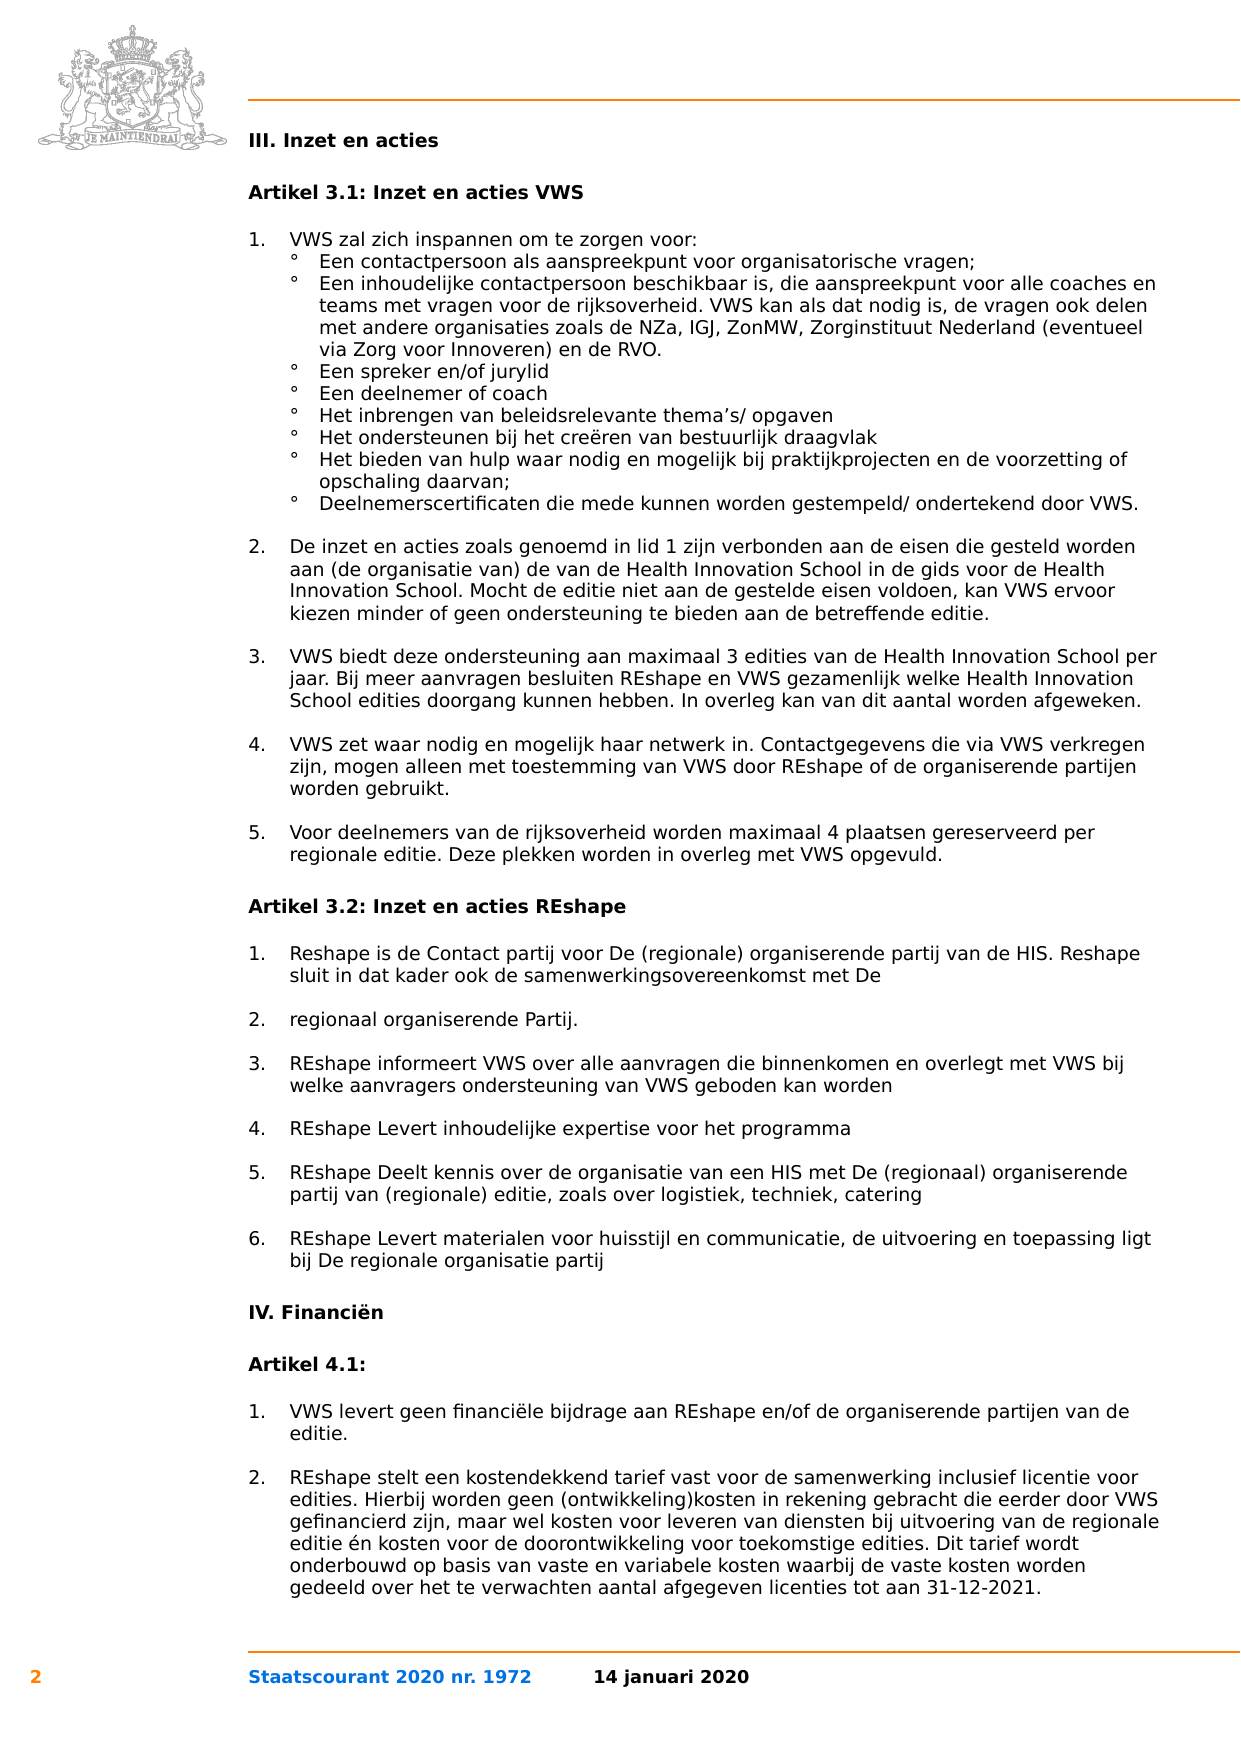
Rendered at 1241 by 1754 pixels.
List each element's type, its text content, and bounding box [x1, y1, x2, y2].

picture [38, 25, 227, 150]
text 4. REshape Levert inhoudelijke expertise voor het programma [248, 1118, 1163, 1140]
text ° Een spreker en/of jurylid [289, 361, 1163, 383]
text 3. VWS biedt deze ondersteuning aan maximaal 3 edities van de Health Innovation School per jaar. Bij meer aanvragen besluiten REshape en VWS gezamenlijk welke Health Innovation School edities doorgang kunnen hebben. In overleg kan van dit aantal worden afgeweken. [248, 646, 1163, 712]
subtitle Artikel 4.1: [248, 1354, 1163, 1376]
text 1. VWS zal zich inspannen om te zorgen voor: [248, 229, 1163, 251]
text ° Een inhoudelijke contactpersoon beschikbaar is, die aanspreekpunt voor alle coaches en teams met vragen voor de rijksoverheid. VWS kan als dat nodig is, de vragen ook delen met andere organisaties zoals de NZa, IGJ, ZonMW, Zorginstituut Nederland (eventueel via Zorg voor Innoveren) en de RVO. [289, 273, 1163, 361]
text 2. REshape stelt een kostendekkend tarief vast voor de samenwerking inclusief licentie voor edities. Hierbij worden geen (ontwikkeling)kosten in rekening gebracht die eerder door VWS gefinancierd zijn, maar wel kosten voor leveren van diensten bij uitvoering van de regionale editie én kosten voor de doorontwikkeling voor toekomstige edities. Dit tarief wordt onderbouwd op basis van vaste en variabele kosten waarbij de vaste kosten worden gedeeld over het te verwachten aantal afgegeven licenties tot aan 31-12-2021. [248, 1467, 1163, 1599]
text ° Het ondersteunen bij het creëren van bestuurlijk draagvlak [289, 427, 1163, 449]
text ° Het inbrengen van beleidsrelevante thema’s/ opgaven [289, 405, 1163, 427]
text ° Een deelnemer of coach [289, 383, 1163, 405]
text 5. REshape Deelt kennis over de organisatie van een HIS met De (regionaal) organiserende partij van (regionale) editie, zoals over logistiek, techniek, catering [248, 1162, 1163, 1206]
subtitle III. Inzet en acties [248, 130, 1163, 152]
text 3. REshape informeert VWS over alle aanvragen die binnenkomen en overlegt met VWS bij welke aanvragers ondersteuning van VWS geboden kan worden [248, 1052, 1163, 1096]
text ° Een contactpersoon als aanspreekpunt voor organisatorische vragen; [289, 251, 1163, 273]
text 1. VWS levert geen financiële bijdrage aan REshape en/of de organiserende partijen van de editie. [248, 1401, 1163, 1445]
text 4. VWS zet waar nodig en mogelijk haar netwerk in. Contactgegevens die via VWS verkregen zijn, mogen alleen met toestemming van VWS door REshape of de organiserende partijen worden gebruikt. [248, 734, 1163, 800]
text 6. REshape Levert materialen voor huisstijl en communicatie, de uitvoering en toepassing ligt bij De regionale organisatie partij [248, 1228, 1163, 1272]
text 2. De inzet en acties zoals genoemd in lid 1 zijn verbonden aan de eisen die gesteld worden aan (de organisatie van) de van de Health Innovation School in de gids voor de Health Innovation School. Mocht de editie niet aan de gestelde eisen voldoen, kan VWS ervoor kiezen minder of geen ondersteuning te bieden aan de betreffende editie. [248, 536, 1163, 624]
text ° Deelnemerscertificaten die mede kunnen worden gestempeld/ ondertekend door VWS. [289, 493, 1163, 514]
text 1. Reshape is de Contact partij voor De (regionale) organiserende partij van de HIS. Reshape sluit in dat kader ook de samenwerkingsovereenkomst met De [248, 943, 1163, 987]
text 5. Voor deelnemers van de rijksoverheid worden maximaal 4 plaatsen gereserveerd per regionale editie. Deze plekken worden in overleg met VWS opgevuld. [248, 822, 1163, 866]
subtitle IV. Financiën [248, 1302, 1163, 1324]
subtitle Artikel 3.1: Inzet en acties VWS [248, 182, 1163, 204]
subtitle Artikel 3.2: Inzet en acties REshape [248, 896, 1163, 918]
text ° Het bieden van hulp waar nodig en mogelijk bij praktijkprojecten en de voorzetting of opschaling daarvan; [289, 449, 1163, 493]
text 2. regionaal organiserende Partij. [248, 1009, 1163, 1031]
